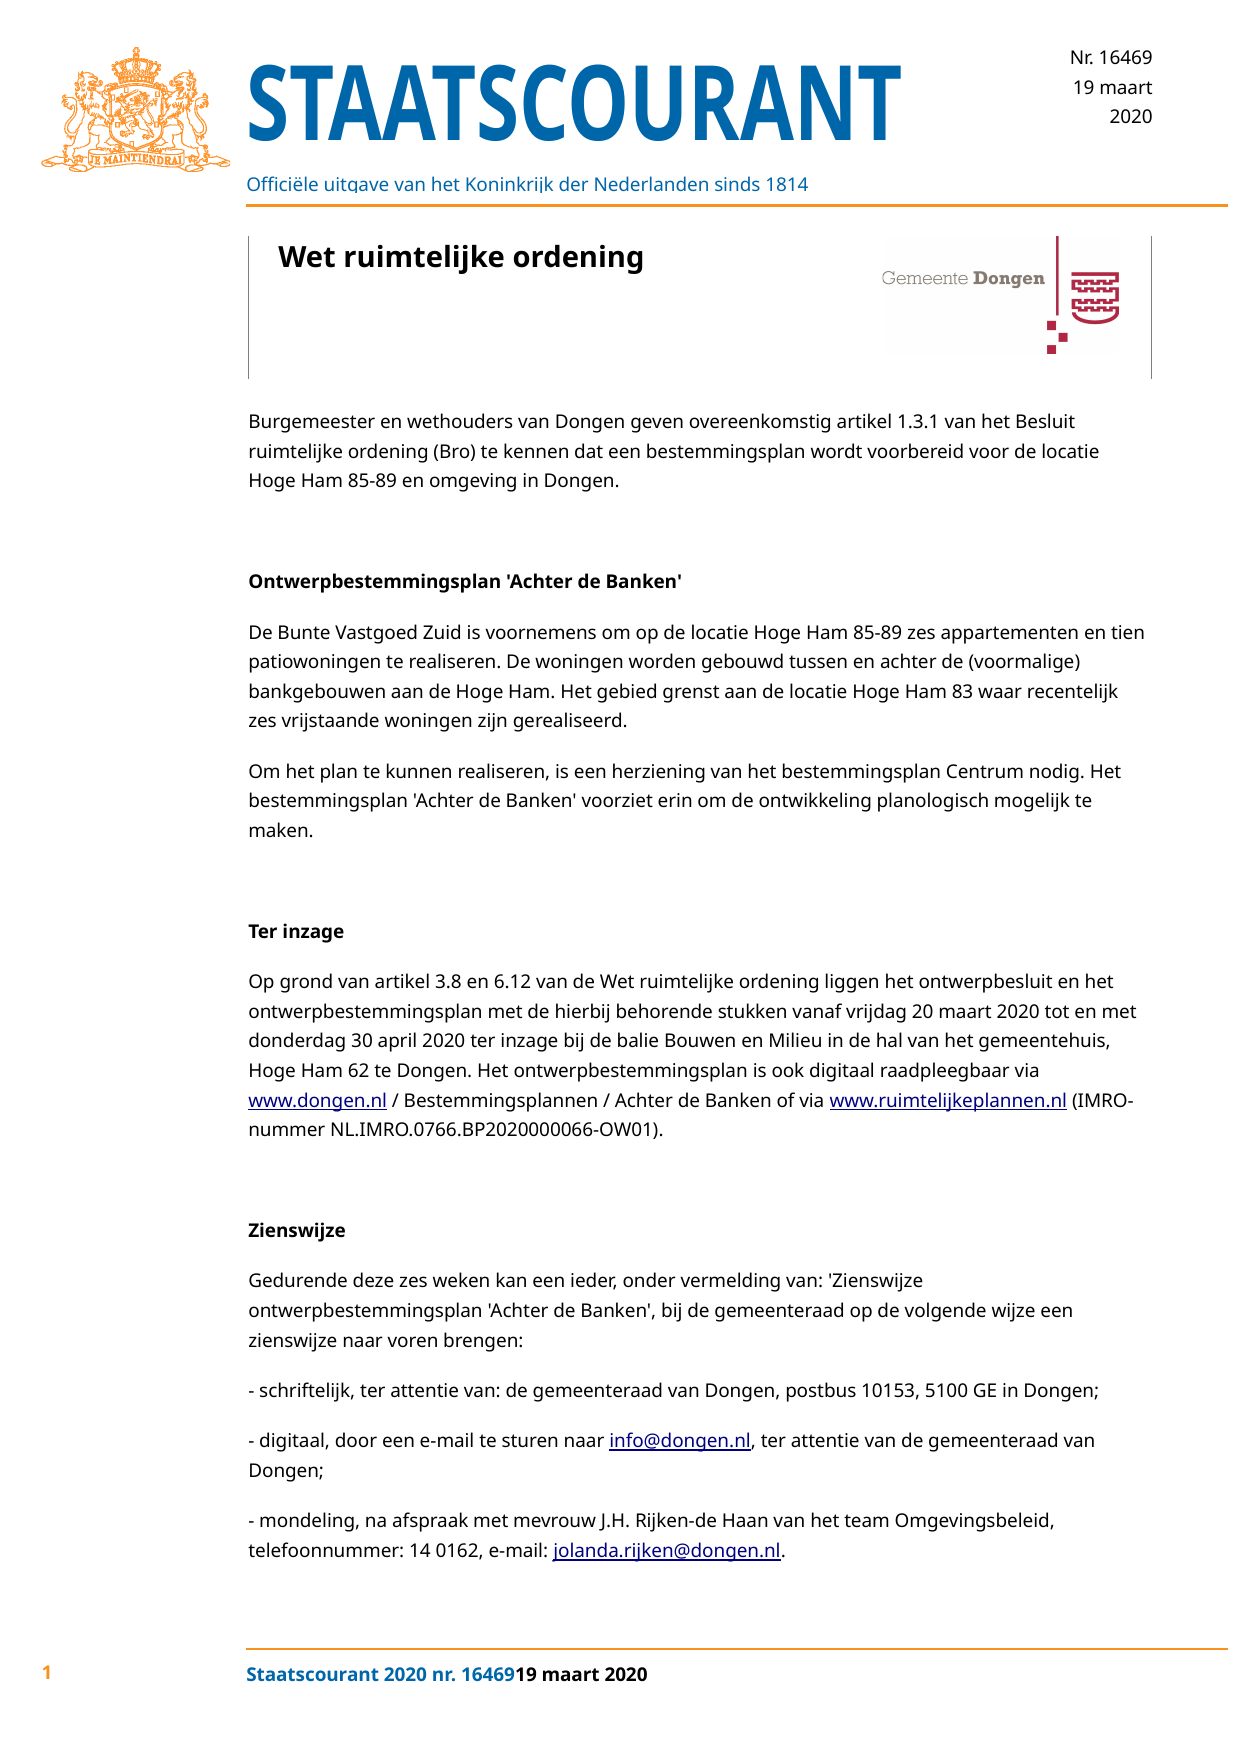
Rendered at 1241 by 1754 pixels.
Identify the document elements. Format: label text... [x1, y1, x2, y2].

text Zienswijze [248, 1217, 1152, 1243]
text De Bunte Vastgoed Zuid is voornemens om op de locatie Hoge Ham 85-89 zes appartementen en tien patiowoningen te realiseren. De woningen worden gebouwd tussen en achter de (voormalige) bankgebouwen aan de Hoge Ham. Het gebied grenst aan de locatie Hoge Ham 83 waar recentelijk zes vrijstaande woningen zijn gerealiseerd. [248, 619, 1152, 733]
text Burgemeester en wethouders van Dongen geven overeenkomstig artikel 1.3.1 van het Besluit ruimtelijke ordening (Bro) te kennen dat een bestemmingsplan wordt voorbereid voor de locatie Hoge Ham 85-89 en omgeving in Dongen. [248, 408, 1152, 493]
text - schriftelijk, ter attentie van: de gemeenteraad van Dongen, postbus 10153, 5100 GE in Dongen; [248, 1377, 1152, 1403]
table_header Wet ruimtelijke ordening [249, 236, 850, 379]
picture [882, 236, 1119, 354]
text Ontwerpbestemmingsplan 'Achter de Banken' [248, 568, 1152, 594]
text - digitaal, door een e-mail te sturen naar info@dongen.nl, ter attentie van de gemeenteraad van Dongen; [248, 1428, 1152, 1483]
picture [41, 47, 231, 172]
text Ter inzage [248, 918, 1152, 944]
text Gedurende deze zes weken kan een ieder, onder vermelding van: 'Zienswijze ontwerpbestemmingsplan 'Achter de Banken', bij de gemeenteraad op de volgende wijze een zienswijze naar voren brengen: [248, 1268, 1152, 1352]
table_header [850, 236, 1151, 379]
text - mondeling, na afspraak met mevrouw J.H. Rijken-de Haan van het team Omgevingsbeleid, telefoonnummer: 14 0162, e-mail: jolanda.rijken@dongen.nl. [248, 1508, 1152, 1563]
text Om het plan te kunnen realiseren, is een herziening van het bestemmingsplan Centrum nodig. Het bestemmingsplan 'Achter de Banken' voorziet erin om de ontwikkeling planologisch mogelijk te maken. [248, 758, 1152, 843]
text Op grond van artikel 3.8 en 6.12 van de Wet ruimtelijke ordening liggen het ontwerpbesluit en het ontwerpbestemmingsplan met de hierbij behorende stukken vanaf vrijdag 20 maart 2020 tot en met donderdag 30 april 2020 ter inzage bij de balie Bouwen en Milieu in de hal van het gemeentehuis, Hoge Ham 62 te Dongen. Het ontwerpbestemmingsplan is ook digitaal raadpleegbaar via www.dongen.nl / Bestemmingsplannen / Achter de Banken of via www.ruimtelijkeplannen.nl (IMRO-nummer NL.IMRO.0766.BP2020000066-OW01). [248, 968, 1152, 1142]
